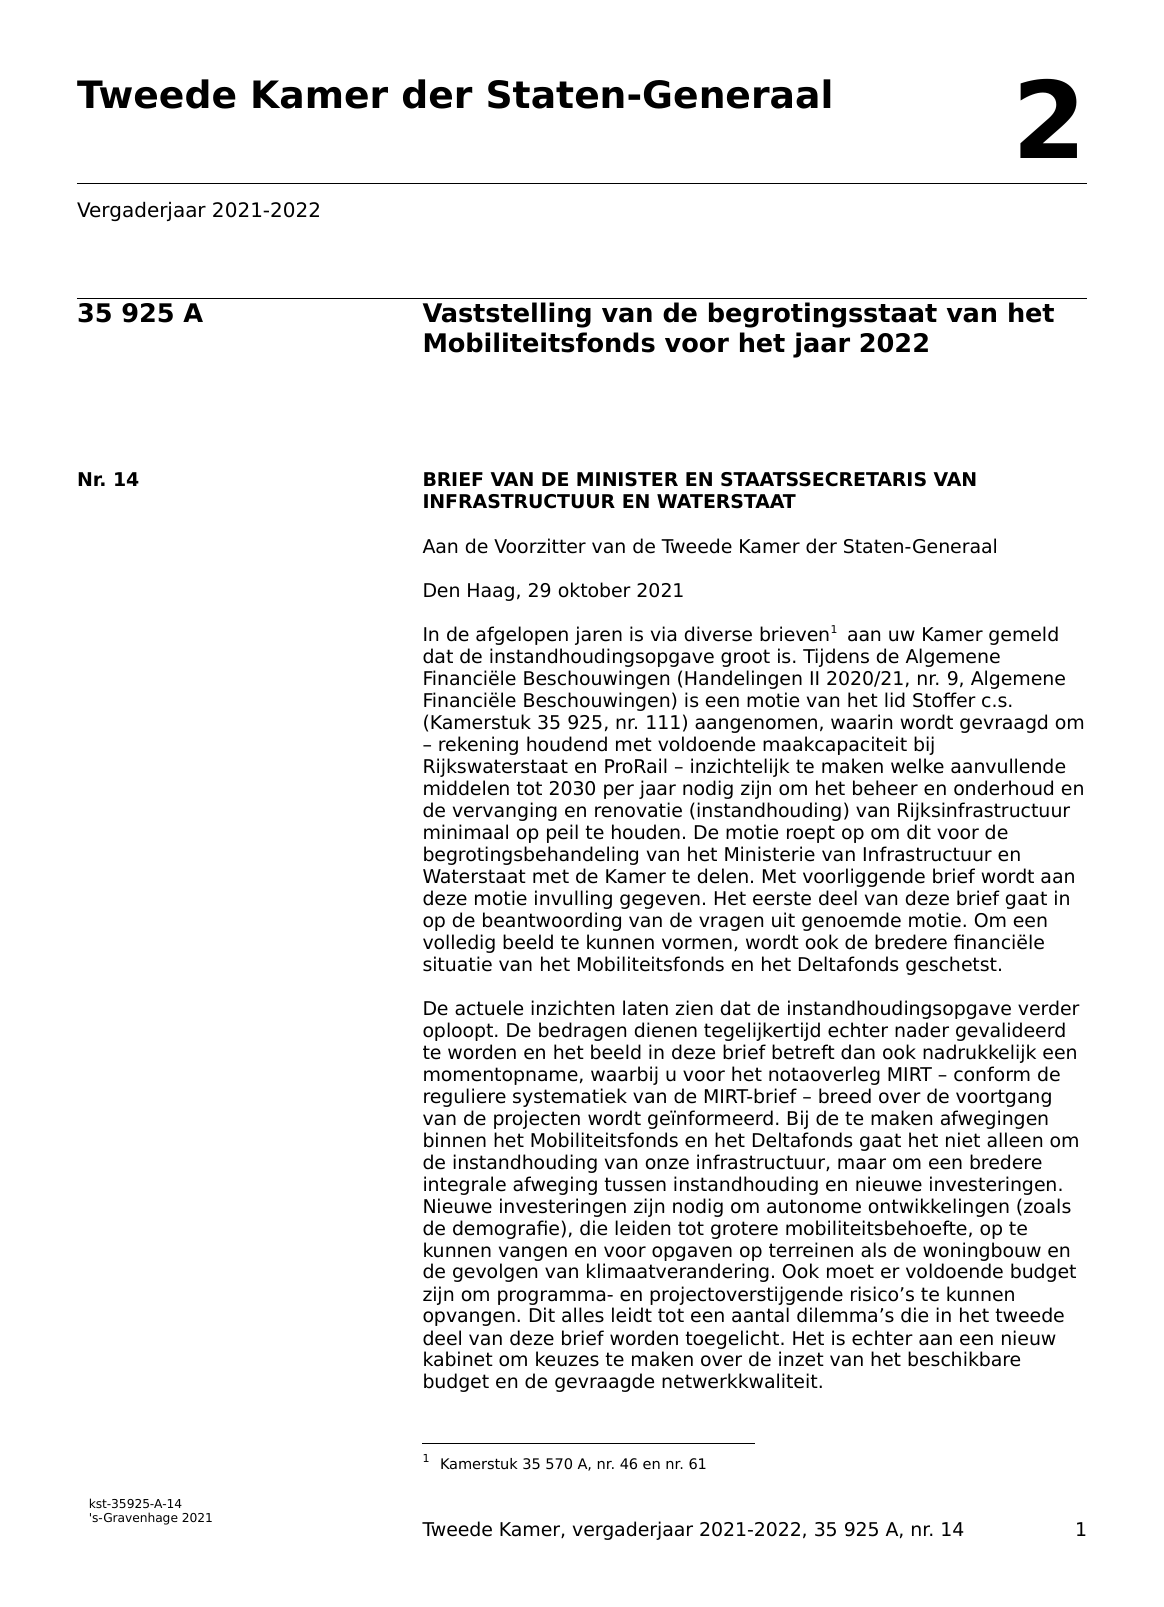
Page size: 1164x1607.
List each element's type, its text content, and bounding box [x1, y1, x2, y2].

table_header Tweede Kamer der Staten-Generaal [77, 59, 886, 183]
text kst-35925-A-14 [88, 1497, 323, 1511]
subtitle Nr. 14 BRIEF VAN DE MINISTER EN STAATSSECRETARIS VAN INFRASTRUCTUUR EN WATERSTAAT [77, 469, 1087, 513]
text De actuele inzichten laten zien dat de instandhoudingsopgave verder oploopt. De bedragen dienen tegelijkertijd echter nader gevalideerd te worden en het beeld in deze brief betreft dan ook nadrukkelijk een momentopname, waarbij u voor het notaoverleg MIRT – conform de reguliere systematiek van de MIRT-brief – breed over de voortgang van de projecten wordt geïnformeerd. Bij de te maken afwegingen binnen het Mobiliteitsfonds en het Deltafonds gaat het niet alleen om de instandhouding van onze infrastructuur, maar om een bredere integrale afweging tussen instandhouding en nieuwe investeringen. Nieuwe investeringen zijn nodig om autonome ontwikkelingen (zoals de demografie), die leiden tot grotere mobiliteitsbehoefte, op te kunnen vangen en voor opgaven op terreinen als de woningbouw en de gevolgen van klimaatverandering. Ook moet er voldoende budget zijn om programma- en projectoverstijgende risico’s te kunnen opvangen. Dit alles leidt tot een aantal dilemma’s die in het tweede deel van deze brief worden toegelicht. Het is echter aan een nieuw kabinet om keuzes te maken over de inzet van het beschikbare budget en de gevraagde netwerkkwaliteit. [422, 998, 1087, 1393]
text Kamerstuk 35 570 A, nr. 46 en nr. 61 [422, 1452, 1087, 1474]
table_header 2 [886, 59, 1087, 183]
text Den Haag, 29 oktober 2021 [422, 580, 1087, 602]
table_cell Vergaderjaar 2021-2022 [77, 184, 1087, 298]
text Aan de Voorzitter van de Tweede Kamer der Staten-Generaal [422, 536, 1087, 557]
text In de afgelopen jaren is via diverse brieven aan uw Kamer gemeld dat de instandhoudingsopgave groot is. Tijdens de Algemene Financiële Beschouwingen (Handelingen II 2020/21, nr. 9, Algemene Financiële Beschouwingen) is een motie van het lid Stoffer c.s. (Kamerstuk 35 925, nr. 111) aangenomen, waarin wordt gevraagd om – rekening houdend met voldoende maakcapaciteit bij Rijkswaterstaat en ProRail – inzichtelijk te maken welke aanvullende middelen tot 2030 per jaar nodig zijn om het beheer en onderhoud en de vervanging en renovatie (instandhouding) van Rijksinfrastructuur minimaal op peil te houden. De motie roept op om dit voor de begrotingsbehandeling van het Ministerie van Infrastructuur en Waterstaat met de Kamer te delen. Met voorliggende brief wordt aan deze motie invulling gegeven. Het eerste deel van deze brief gaat in op de beantwoording van de vragen uit genoemde motie. Om een volledig beeld te kunnen vormen, wordt ook de bredere financiële situatie van het Mobiliteitsfonds en het Deltafonds geschetst. [422, 624, 1087, 976]
text 's-Gravenhage 2021 [88, 1511, 323, 1525]
subtitle 35 925 A Vaststelling van de begrotingsstaat van het Mobiliteitsfonds voor het jaar 2022 [77, 299, 1087, 358]
